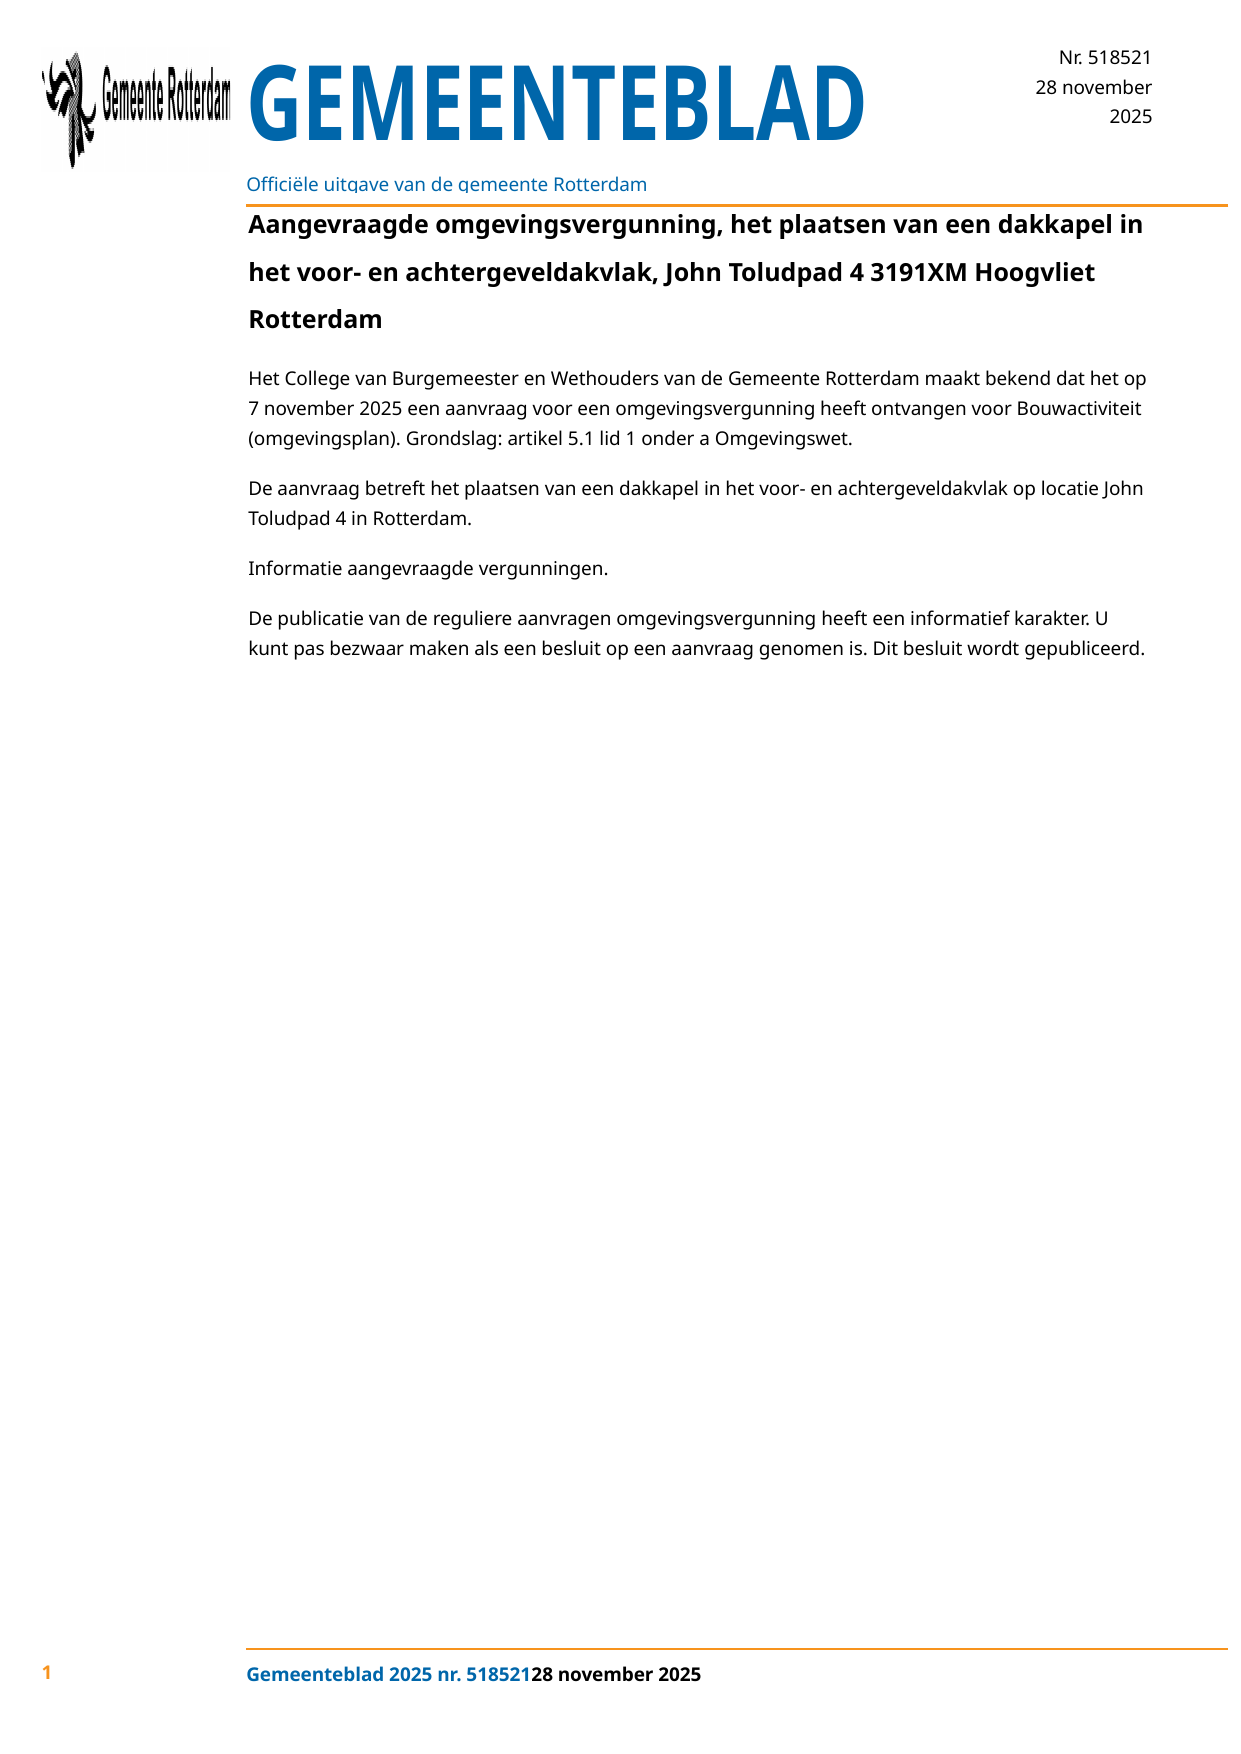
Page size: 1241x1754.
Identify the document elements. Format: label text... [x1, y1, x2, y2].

text De aanvraag betreft het plaatsen van een dakkapel in het voor- en achtergeveldakvlak op locatie John Toludpad 4 in Rotterdam. [248, 475, 1152, 530]
text Aangevraagde omgevingsvergunning, het plaatsen van een dakkapel in het voor- en achtergeveldakvlak, John Toludpad 4 3191XM Hoogvliet Rotterdam [248, 207, 1152, 336]
picture [41, 47, 231, 172]
text De publicatie van de reguliere aanvragen omgevingsvergunning heeft een informatief karakter. U kunt pas bezwaar maken als een besluit op een aanvraag genomen is. Dit besluit wordt gepubliceerd. [248, 606, 1152, 661]
text Het College van Burgemeester en Wethouders van de Gemeente Rotterdam maakt bekend dat het op 7 november 2025 een aanvraag voor een omgevingsvergunning heeft ontvangen voor Bouwactiviteit (omgevingsplan). Grondslag: artikel 5.1 lid 1 onder a Omgevingswet. [248, 366, 1152, 450]
text Informatie aangevraagde vergunningen. [248, 555, 1152, 581]
